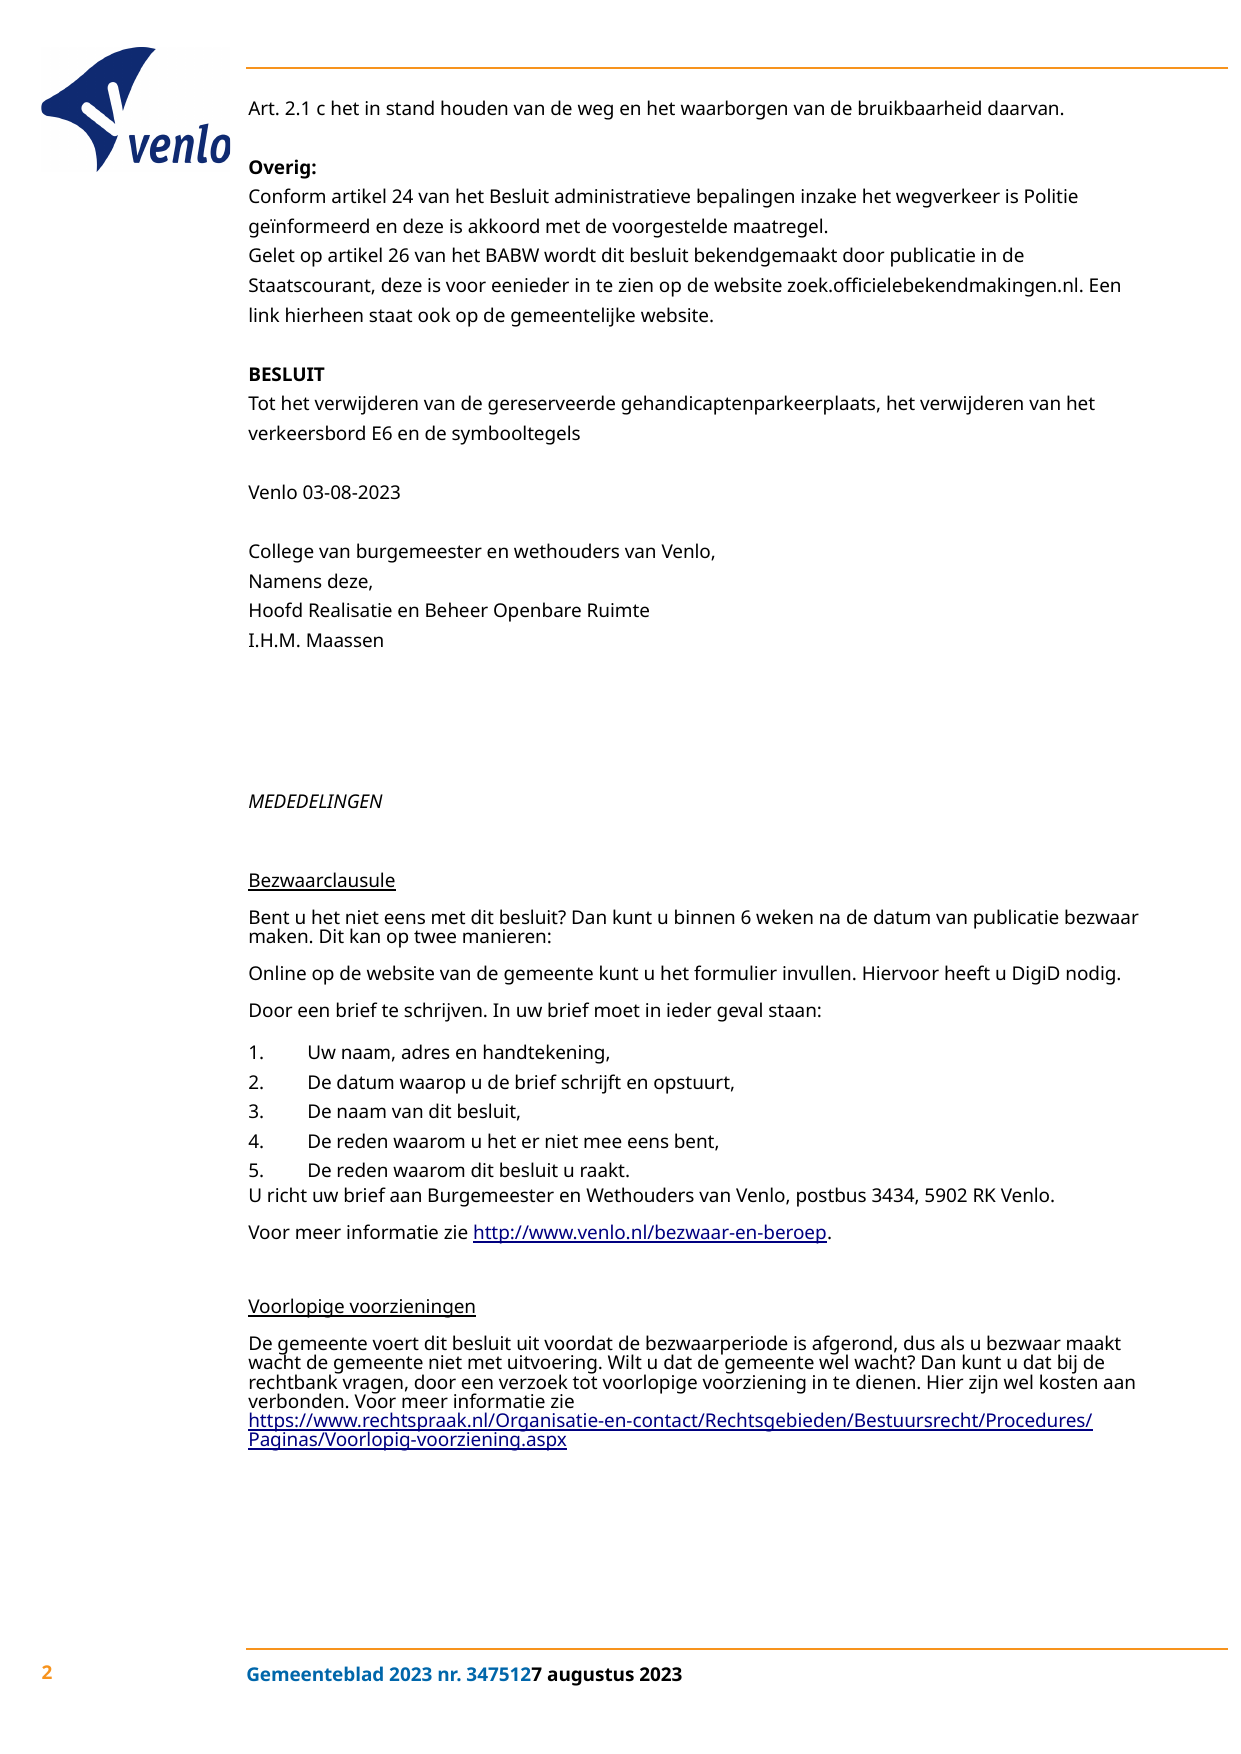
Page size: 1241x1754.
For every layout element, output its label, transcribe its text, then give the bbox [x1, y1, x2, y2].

text Door een brief te schrijven. In uw brief moet in ieder geval staan: [248, 1002, 1152, 1022]
text Bent u het niet eens met dit besluit? Dan kunt u binnen 6 weken na de datum van publicatie bezwaar maken. Dit kan op twee manieren: [248, 909, 1152, 948]
text College van burgemeester en wethouders van Venlo, [248, 538, 1152, 564]
text Tot het verwijderen van de gereserveerde gehandicaptenparkeerplaats, het verwijderen van het verkeersbord E6 en de symbooltegels [248, 391, 1152, 446]
text Bezwaarclausule [248, 872, 1152, 891]
text Voorlopige voorzieningen [248, 1298, 1152, 1317]
text Online op de website van de gemeente kunt u het formulier invullen. Hiervoor heeft u DigiD nodig. [248, 965, 1152, 984]
text Venlo 03-08-2023 [248, 479, 1152, 505]
text MEDEDELINGEN [248, 789, 1152, 814]
text Conform artikel 24 van het Besluit administratieve bepalingen inzake het wegverkeer is Politie geïnformeerd en deze is akkoord met de voorgestelde maatregel. [248, 183, 1152, 239]
list De naam van dit besluit, [248, 1098, 1152, 1124]
text Gelet op artikel 26 van het BABW wordt dit besluit bekendgemaakt door publicatie in de Staatscourant, deze is voor eenieder in te zien op de website zoek.officielebekendmakingen.nl. Een link hierheen staat ook op de gemeentelijke website. [248, 243, 1152, 328]
list Uw naam, adres en handtekening, [248, 1039, 1152, 1065]
text De gemeente voert dit besluit uit voordat de bezwaarperiode is afgerond, dus als u bezwaar maakt wacht de gemeente niet met uitvoering. Wilt u dat de gemeente wel wacht? Dan kunt u dat bij de rechtbank vragen, door een verzoek tot voorlopige voorziening in te dienen. Hier zijn wel kosten aan verbonden. Voor meer informatie zie https://www.rechtspraak.nl/Organisatie-en-contact/Rechtsgebieden/Bestuursrecht/Procedures/Paginas/Voorlopig-voorziening.aspx [248, 1335, 1152, 1451]
picture [41, 47, 231, 172]
text Overig: [248, 154, 1152, 180]
text I.H.M. Maassen [248, 627, 1152, 653]
list De datum waarop u de brief schrijft en opstuurt, [248, 1069, 1152, 1094]
list De reden waarom u het er niet mee eens bent, [248, 1128, 1152, 1154]
text Voor meer informatie zie http://www.venlo.nl/bezwaar-en-beroep. [248, 1224, 1152, 1243]
list De reden waarom dit besluit u raakt. [248, 1158, 1152, 1183]
text U richt uw brief aan Burgemeester en Wethouders van Venlo, postbus 3434, 5902 RK Venlo. [248, 1187, 1152, 1206]
text Hoofd Realisatie en Beheer Openbare Ruimte [248, 598, 1152, 623]
text Namens deze, [248, 568, 1152, 594]
text BESLUIT [248, 361, 1152, 387]
text Art. 2.1 c het in stand houden van de weg en het waarborgen van de bruikbaarheid daarvan. [248, 95, 1152, 121]
